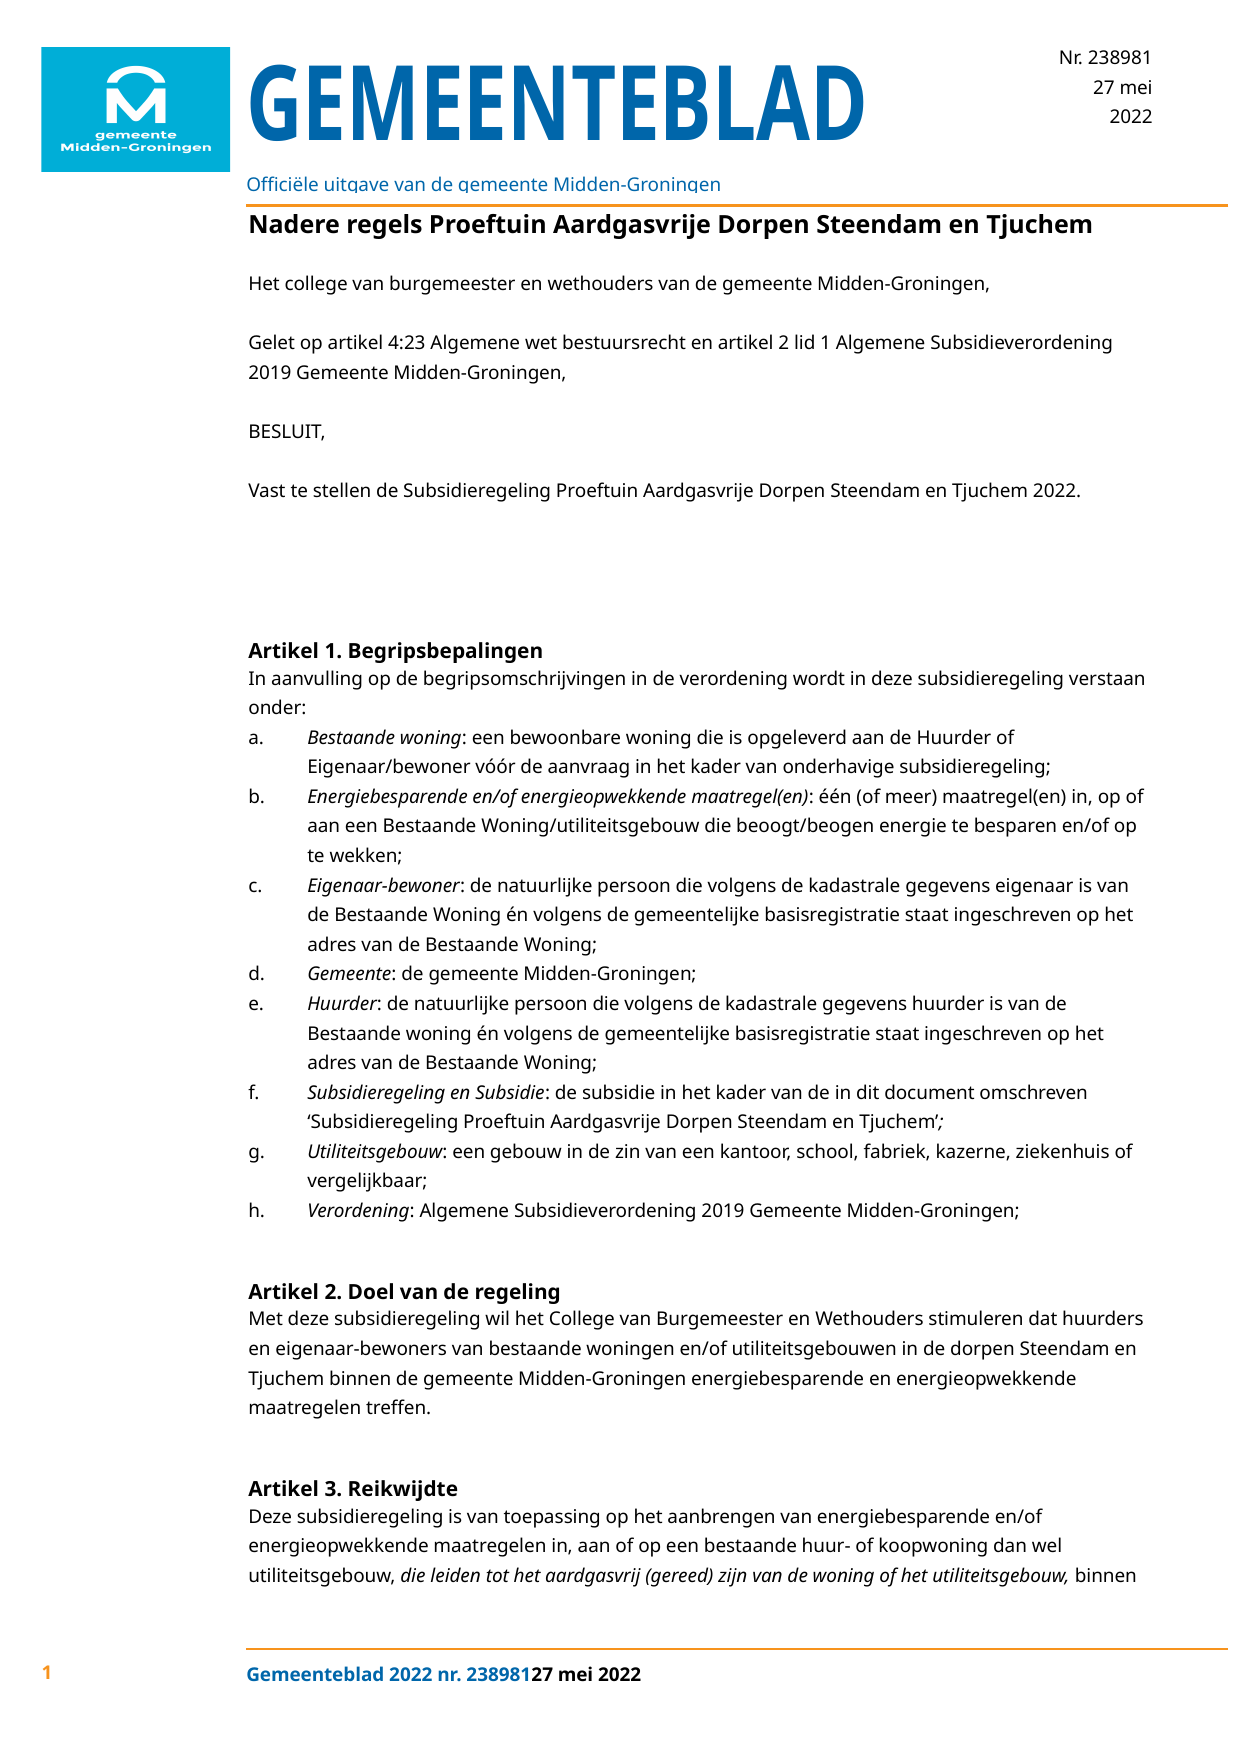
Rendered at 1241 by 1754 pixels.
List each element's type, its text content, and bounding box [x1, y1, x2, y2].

list Energiebesparende en/of energieopwekkende maatregel(en): één (of meer) maatregel(en) in, op of aan een Bestaande Woning/utiliteitsgebouw die beoogt/beogen energie te besparen en/of op te wekken; [248, 783, 1152, 868]
list Utiliteitsgebouw: een gebouw in de zin van een kantoor, school, fabriek, kazerne, ziekenhuis of vergelijkbaar; [248, 1138, 1152, 1193]
list Huurder: de natuurlijke persoon die volgens de kadastrale gegevens huurder is van de Bestaande woning én volgens de gemeentelijke basisregistratie staat ingeschreven op het adres van de Bestaande Woning; [248, 990, 1152, 1075]
text Vast te stellen de Subsidieregeling Proeftuin Aardgasvrije Dorpen Steendam en Tjuchem 2022. [248, 477, 1152, 503]
list Subsidieregeling en Subsidie: de subsidie in het kader van de in dit document omschreven ‘Subsidieregeling Proeftuin Aardgasvrije Dorpen Steendam en Tjuchem’; [248, 1079, 1152, 1134]
text BESLUIT, [248, 418, 1152, 444]
text Artikel 3. Reikwijdte [248, 1474, 1152, 1503]
picture [184, 146, 190, 153]
list Bestaande woning: een bewoonbare woning die is opgeleverd aan de Huurder of Eigenaar/bewoner vóór de aanvraag in het kader van onderhavige subsidieregeling; [248, 724, 1152, 779]
picture [107, 89, 165, 122]
list Eigenaar-bewoner: de natuurlijke persoon die volgens de kadastrale gegevens eigenaar is van de Bestaande Woning én volgens de gemeentelijke basisregistratie staat ingeschreven op het adres van de Bestaande Woning; [248, 872, 1152, 957]
text Artikel 1. Begripsbepalingen [248, 636, 1152, 665]
list Verordening: Algemene Subsidieverordening 2019 Gemeente Midden-Groningen; [248, 1197, 1152, 1223]
text Met deze subsidieregeling wil het College van Burgemeester en Wethouders stimuleren dat huurders en eigenaar-bewoners van bestaande woningen en/of utiliteitsgebouwen in de dorpen Steendam en Tjuchem binnen de gemeente Midden-Groningen energiebesparende en energieopwekkende maatregelen treffen. [248, 1306, 1152, 1420]
text Gelet op artikel 4:23 Algemene wet bestuursrecht en artikel 2 lid 1 Algemene Subsidieverordening 2019 Gemeente Midden-Groningen, [248, 329, 1152, 385]
text Deze subsidieregeling is van toepassing op het aanbrengen van energiebesparende en/of energieopwekkende maatregelen in, aan of op een bestaande huur- of koopwoning dan wel utiliteitsgebouw, die leiden tot het aardgasvrij (gereed) zijn van de woning of het utiliteitsgebouw, binnen [248, 1503, 1152, 1588]
text Nadere regels Proeftuin Aardgasvrije Dorpen Steendam en Tjuchem [248, 207, 1152, 241]
text In aanvulling op de begripsomschrijvingen in de verordening wordt in deze subsidieregeling verstaan onder: [248, 665, 1152, 720]
list Gemeente: de gemeente Midden-Groningen; [248, 961, 1152, 986]
picture [108, 66, 164, 82]
text Artikel 2. Doel van de regeling [248, 1277, 1152, 1306]
text Het college van burgemeester en wethouders van de gemeente Midden-Groningen, [248, 270, 1152, 296]
